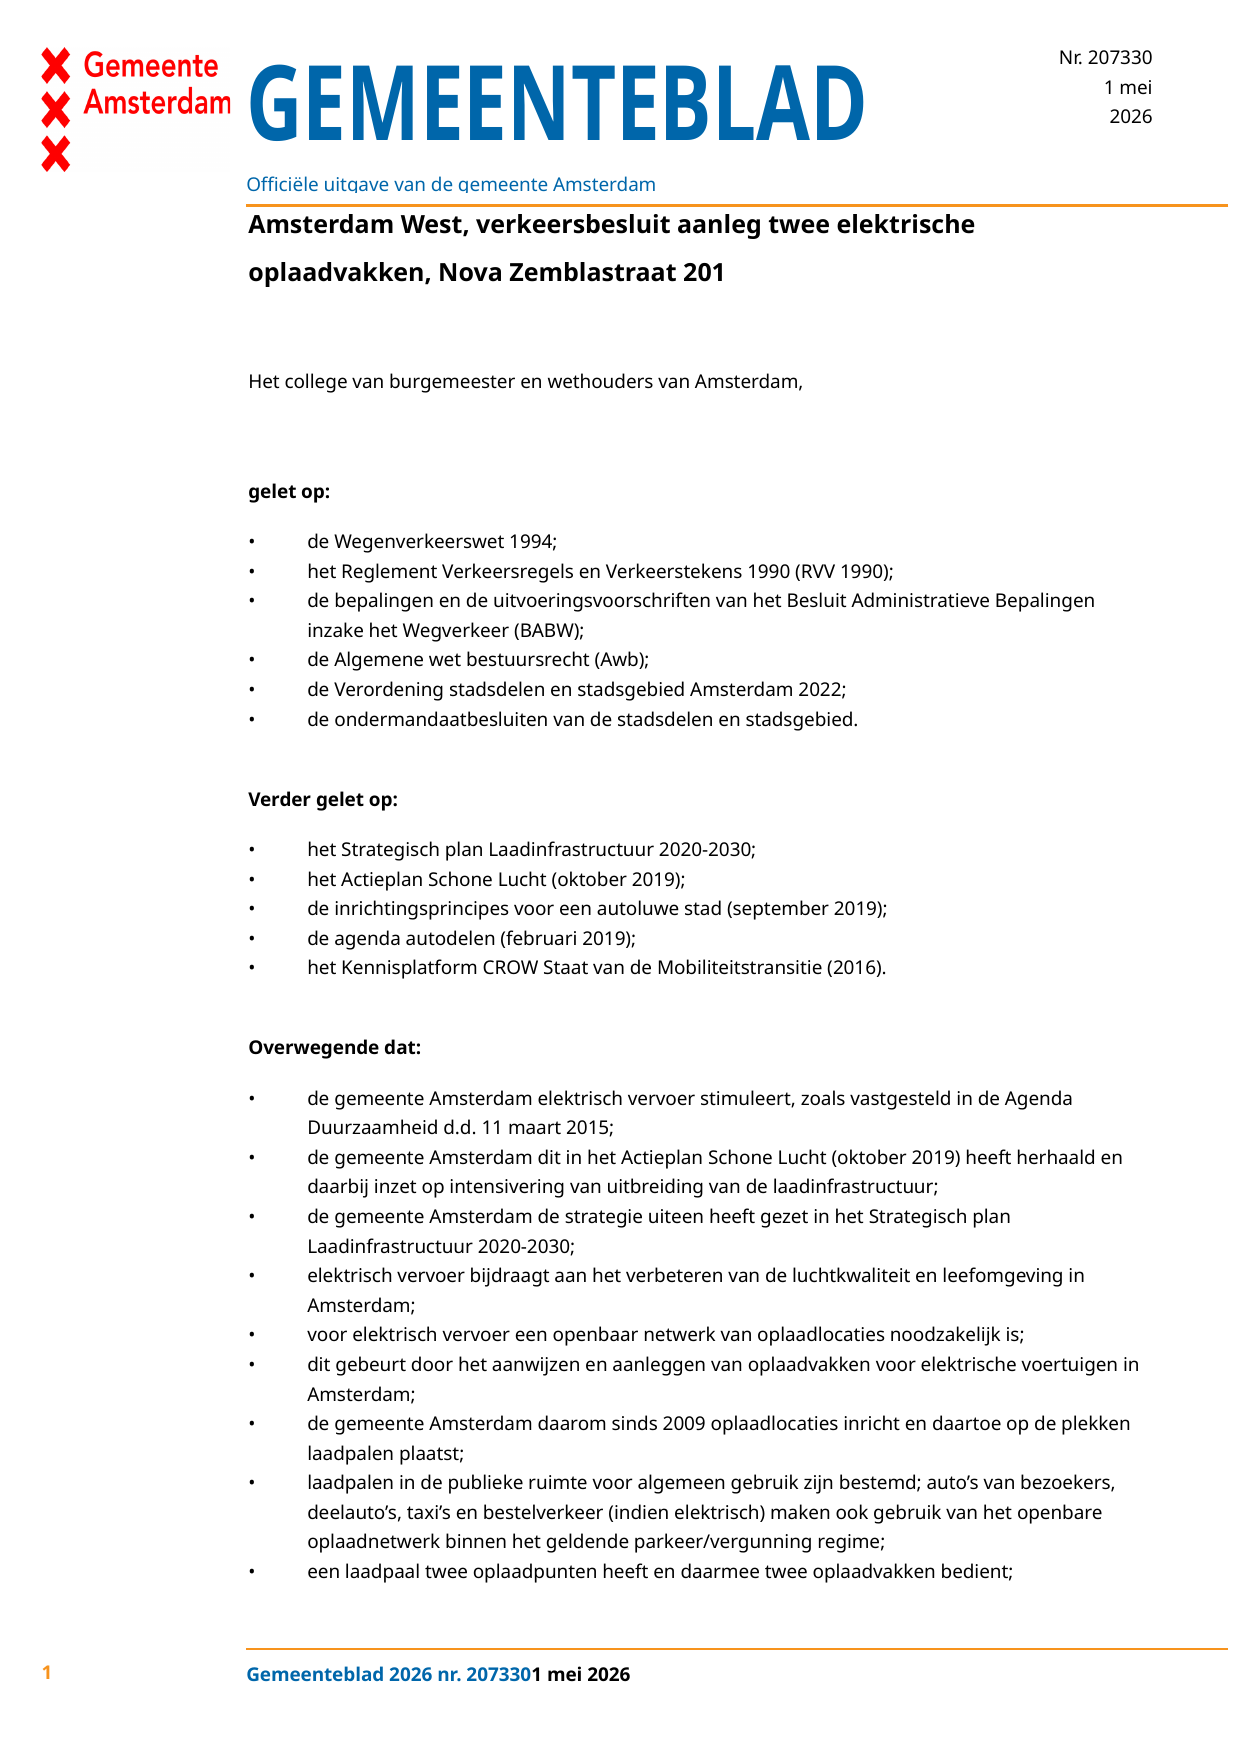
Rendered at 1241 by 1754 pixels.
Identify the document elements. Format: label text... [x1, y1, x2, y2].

list de Wegenverkeerswet 1994; [248, 528, 1152, 554]
list de bepalingen en de uitvoeringsvoorschriften van het Besluit Administratieve Bepalingen inzake het Wegverkeer (BABW); [248, 587, 1152, 643]
text gelet op: [248, 478, 1152, 503]
list de ondermandaatbesluiten van de stadsdelen en stadsgebied. [248, 706, 1152, 731]
list het Kennisplatform CROW Staat van de Mobiliteitstransitie (2016). [248, 954, 1152, 980]
list de inrichtingsprincipes voor een autoluwe stad (september 2019); [248, 895, 1152, 921]
list de gemeente Amsterdam elektrisch vervoer stimuleert, zoals vastgesteld in de Agenda Duurzaamheid d.d. 11 maart 2015; [248, 1085, 1152, 1140]
list het Actieplan Schone Lucht (oktober 2019); [248, 866, 1152, 891]
text Verder gelet op: [248, 786, 1152, 811]
list de agenda autodelen (februari 2019); [248, 925, 1152, 951]
list het Reglement Verkeersregels en Verkeerstekens 1990 (RVV 1990); [248, 558, 1152, 583]
list voor elektrisch vervoer een openbaar netwerk van oplaadlocaties noodzakelijk is; [248, 1322, 1152, 1347]
text Overwegende dat: [248, 1034, 1152, 1060]
list dit gebeurt door het aanwijzen en aanleggen van oplaadvakken voor elektrische voertuigen in Amsterdam; [248, 1351, 1152, 1406]
list de Algemene wet bestuursrecht (Awb); [248, 647, 1152, 672]
text Amsterdam West, verkeersbesluit aanleg twee elektrische oplaadvakken, Nova Zemblastraat 201 [248, 207, 1152, 288]
list laadpalen in de publieke ruimte voor algemeen gebruik zijn bestemd; auto’s van bezoekers, deelauto’s, taxi’s en bestelverkeer (indien elektrisch) maken ook gebruik van het openbare oplaadnetwerk binnen het geldende parkeer/vergunning regime; [248, 1469, 1152, 1554]
text Het college van burgemeester en wethouders van Amsterdam, [248, 368, 1152, 394]
list elektrisch vervoer bijdraagt aan het verbeteren van de luchtkwaliteit en leefomgeving in Amsterdam; [248, 1262, 1152, 1318]
list de gemeente Amsterdam de strategie uiteen heeft gezet in het Strategisch plan Laadinfrastructuur 2020-2030; [248, 1203, 1152, 1258]
list de gemeente Amsterdam dit in het Actieplan Schone Lucht (oktober 2019) heeft herhaald en daarbij inzet op intensivering van uitbreiding van de laadinfrastructuur; [248, 1144, 1152, 1199]
list de Verordening stadsdelen en stadsgebied Amsterdam 2022; [248, 676, 1152, 702]
list het Strategisch plan Laadinfrastructuur 2020-2030; [248, 836, 1152, 862]
list de gemeente Amsterdam daarom sinds 2009 oplaadlocaties inricht en daartoe op de plekken laadpalen plaatst; [248, 1410, 1152, 1466]
list een laadpaal twee oplaadpunten heeft en daarmee twee oplaadvakken bedient; [248, 1558, 1152, 1584]
picture [41, 47, 231, 172]
